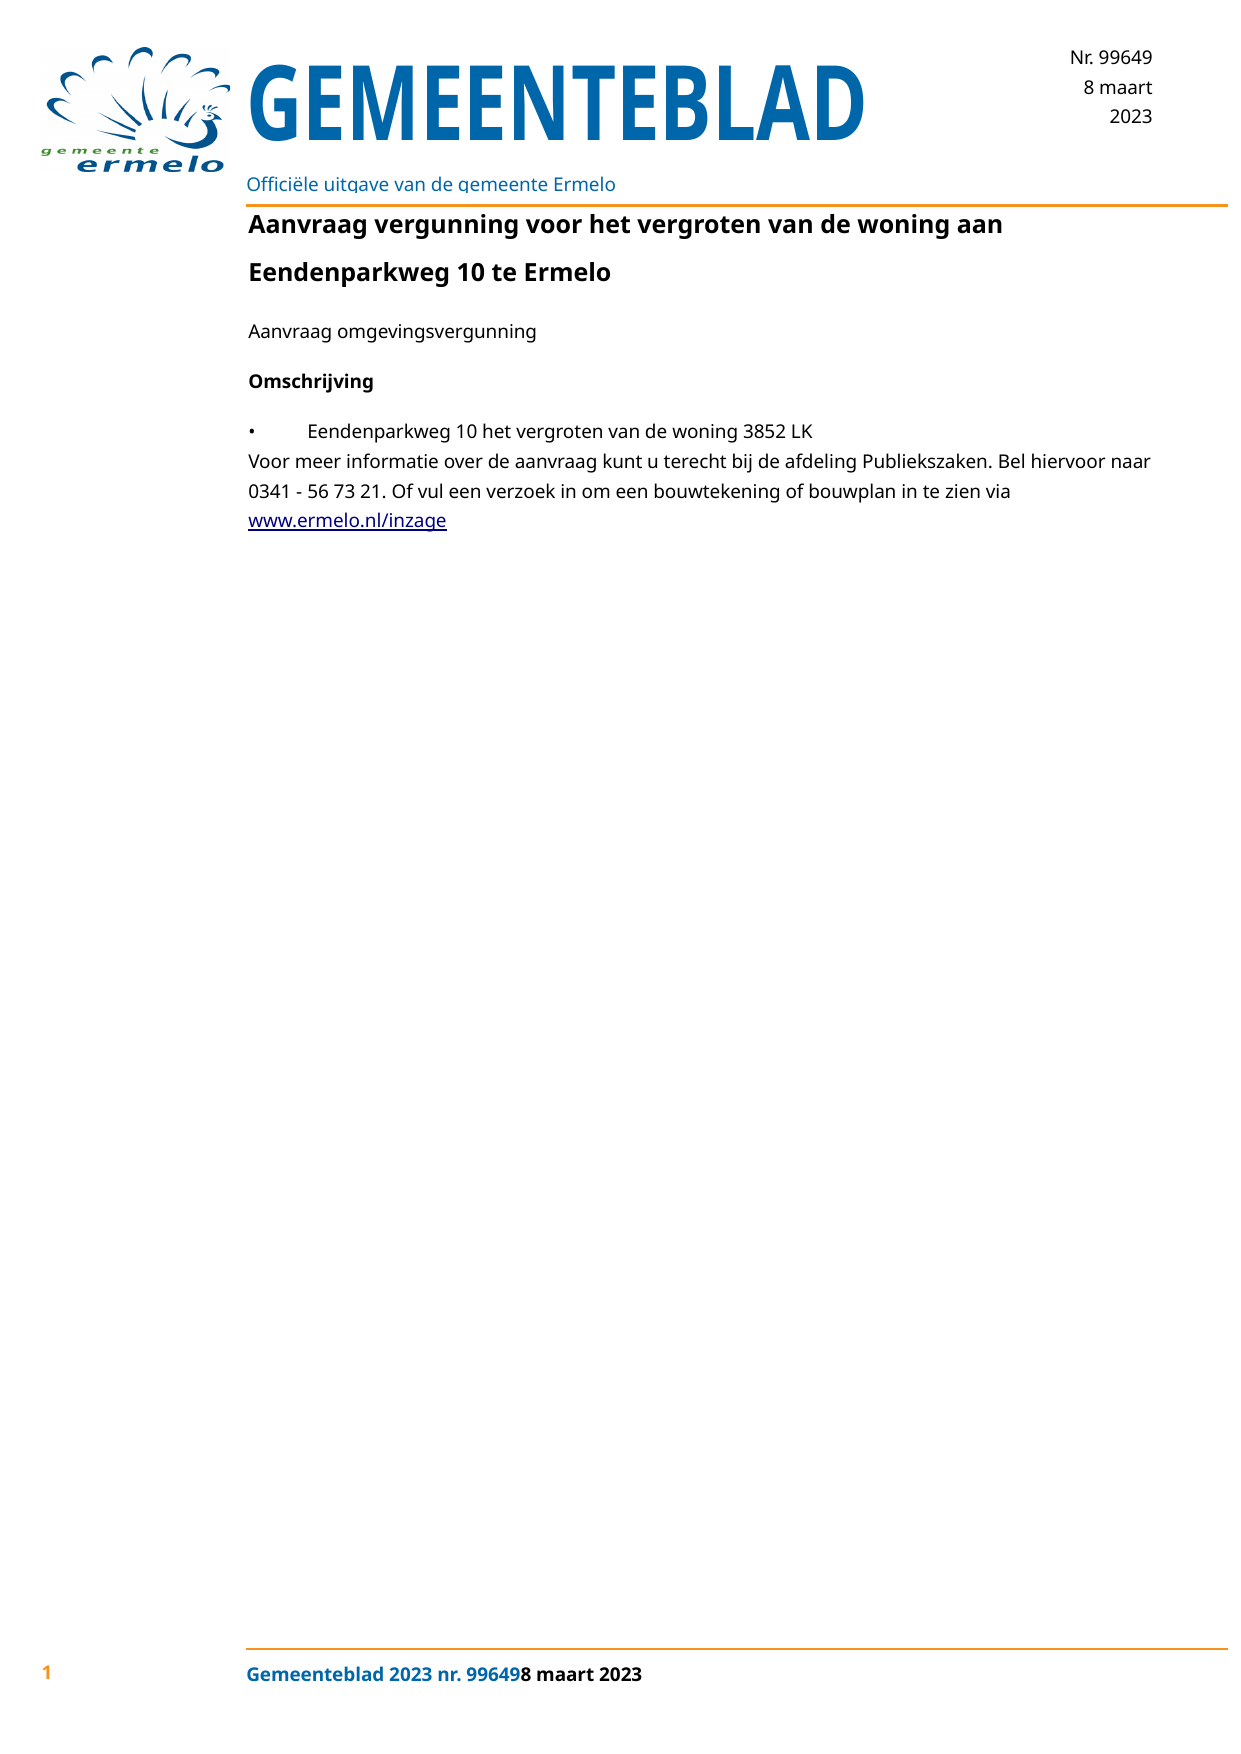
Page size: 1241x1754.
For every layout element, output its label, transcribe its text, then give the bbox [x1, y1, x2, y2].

text Omschrijving [248, 368, 1152, 394]
list Eendenparkweg 10 het vergroten van de woning 3852 LK [248, 419, 1152, 444]
text Voor meer informatie over de aanvraag kunt u terecht bij de afdeling Publiekszaken. Bel hiervoor naar 0341 - 56 73 21. Of vul een verzoek in om een bouwtekening of bouwplan in te zien via www.ermelo.nl/inzage [248, 448, 1152, 533]
text Aanvraag vergunning voor het vergroten van de woning aan Eendenparkweg 10 te Ermelo [248, 207, 1152, 288]
text Aanvraag omgevingsvergunning [248, 318, 1152, 344]
picture [41, 47, 231, 172]
